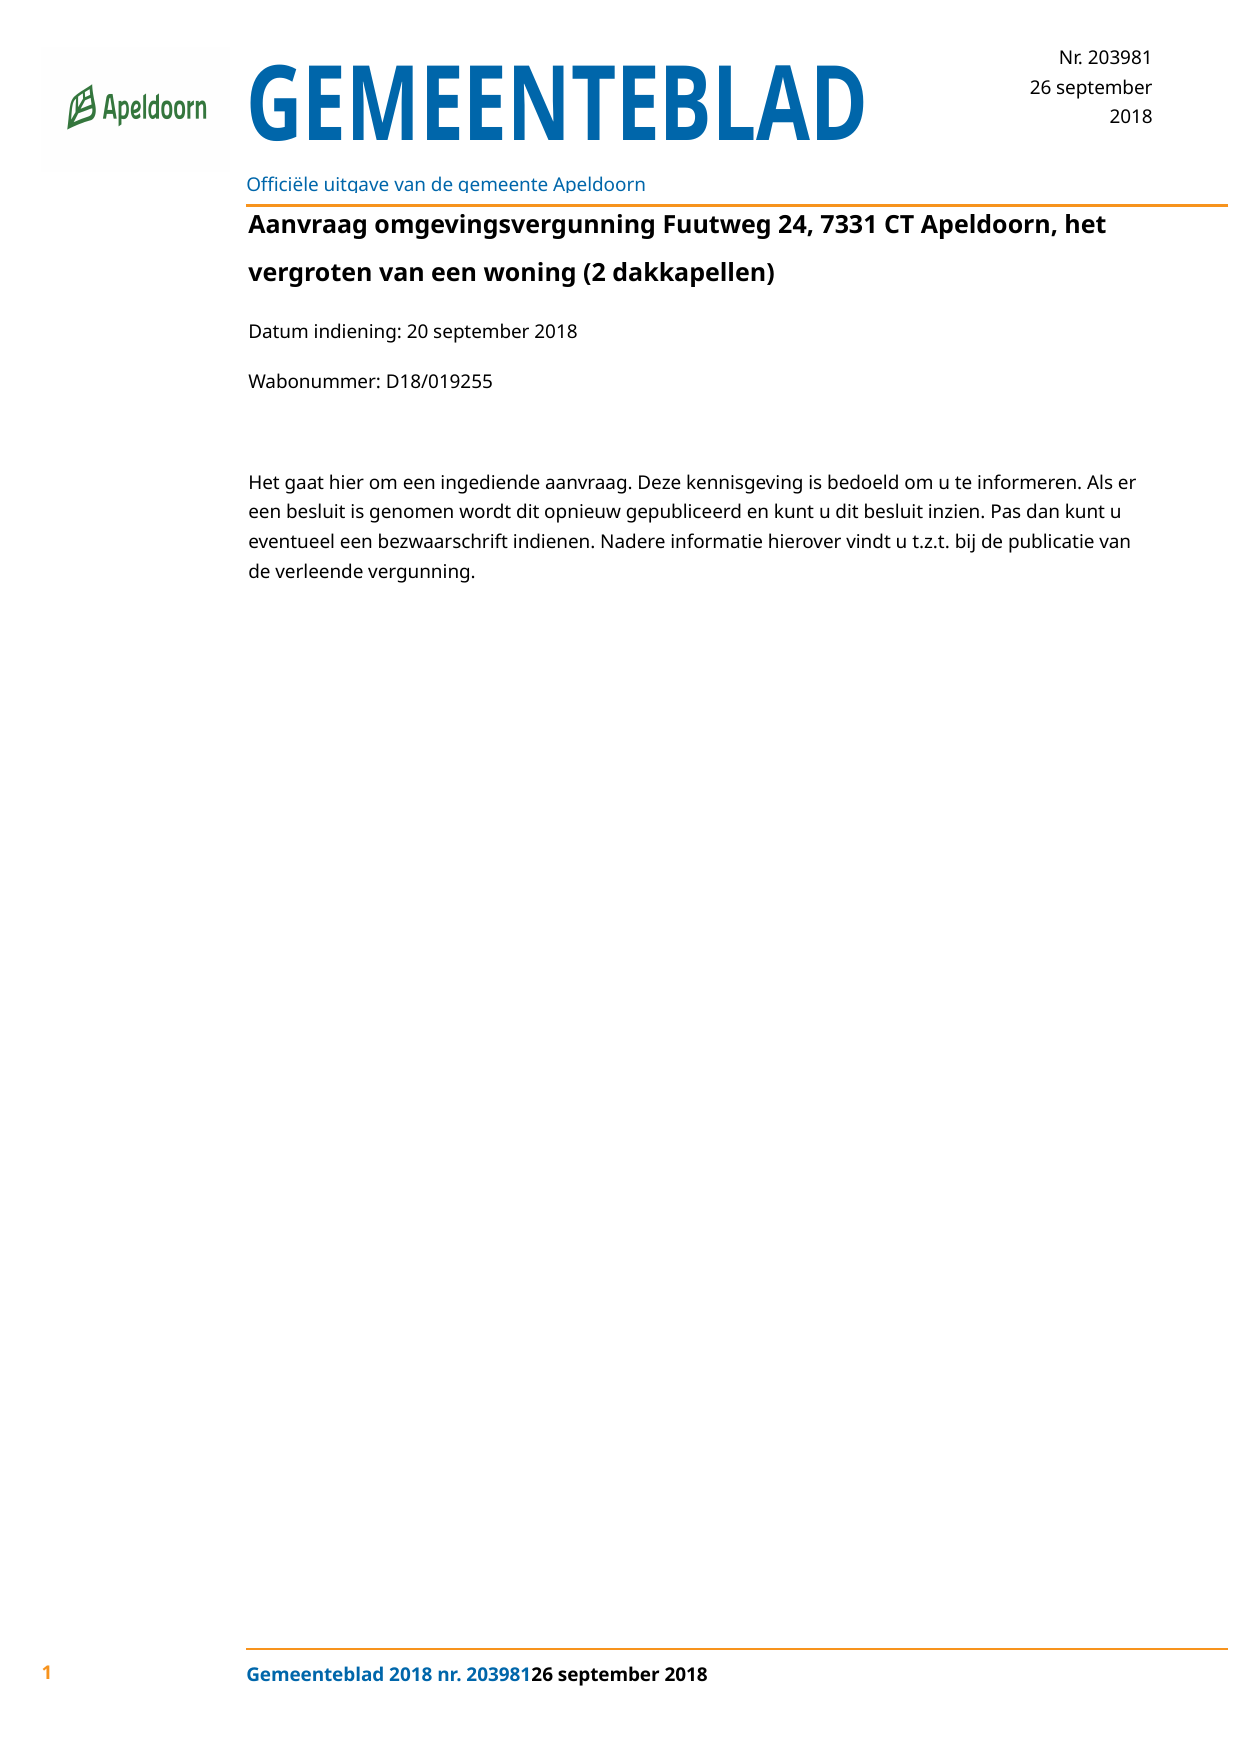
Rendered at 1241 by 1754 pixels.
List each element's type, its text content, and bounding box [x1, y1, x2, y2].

text Wabonummer: D18/019255 [248, 368, 1152, 394]
text Aanvraag omgevingsvergunning Fuutweg 24, 7331 CT Apeldoorn, het vergroten van een woning (2 dakkapellen) [248, 207, 1152, 288]
picture [41, 47, 231, 172]
text Datum indiening: 20 september 2018 [248, 318, 1152, 344]
text Het gaat hier om een ingediende aanvraag. Deze kennisgeving is bedoeld om u te informeren. Als er een besluit is genomen wordt dit opnieuw gepubliceerd en kunt u dit besluit inzien. Pas dan kunt u eventueel een bezwaarschrift indienen. Nadere informatie hierover vindt u t.z.t. bij de publicatie van de verleende vergunning. [248, 469, 1152, 584]
